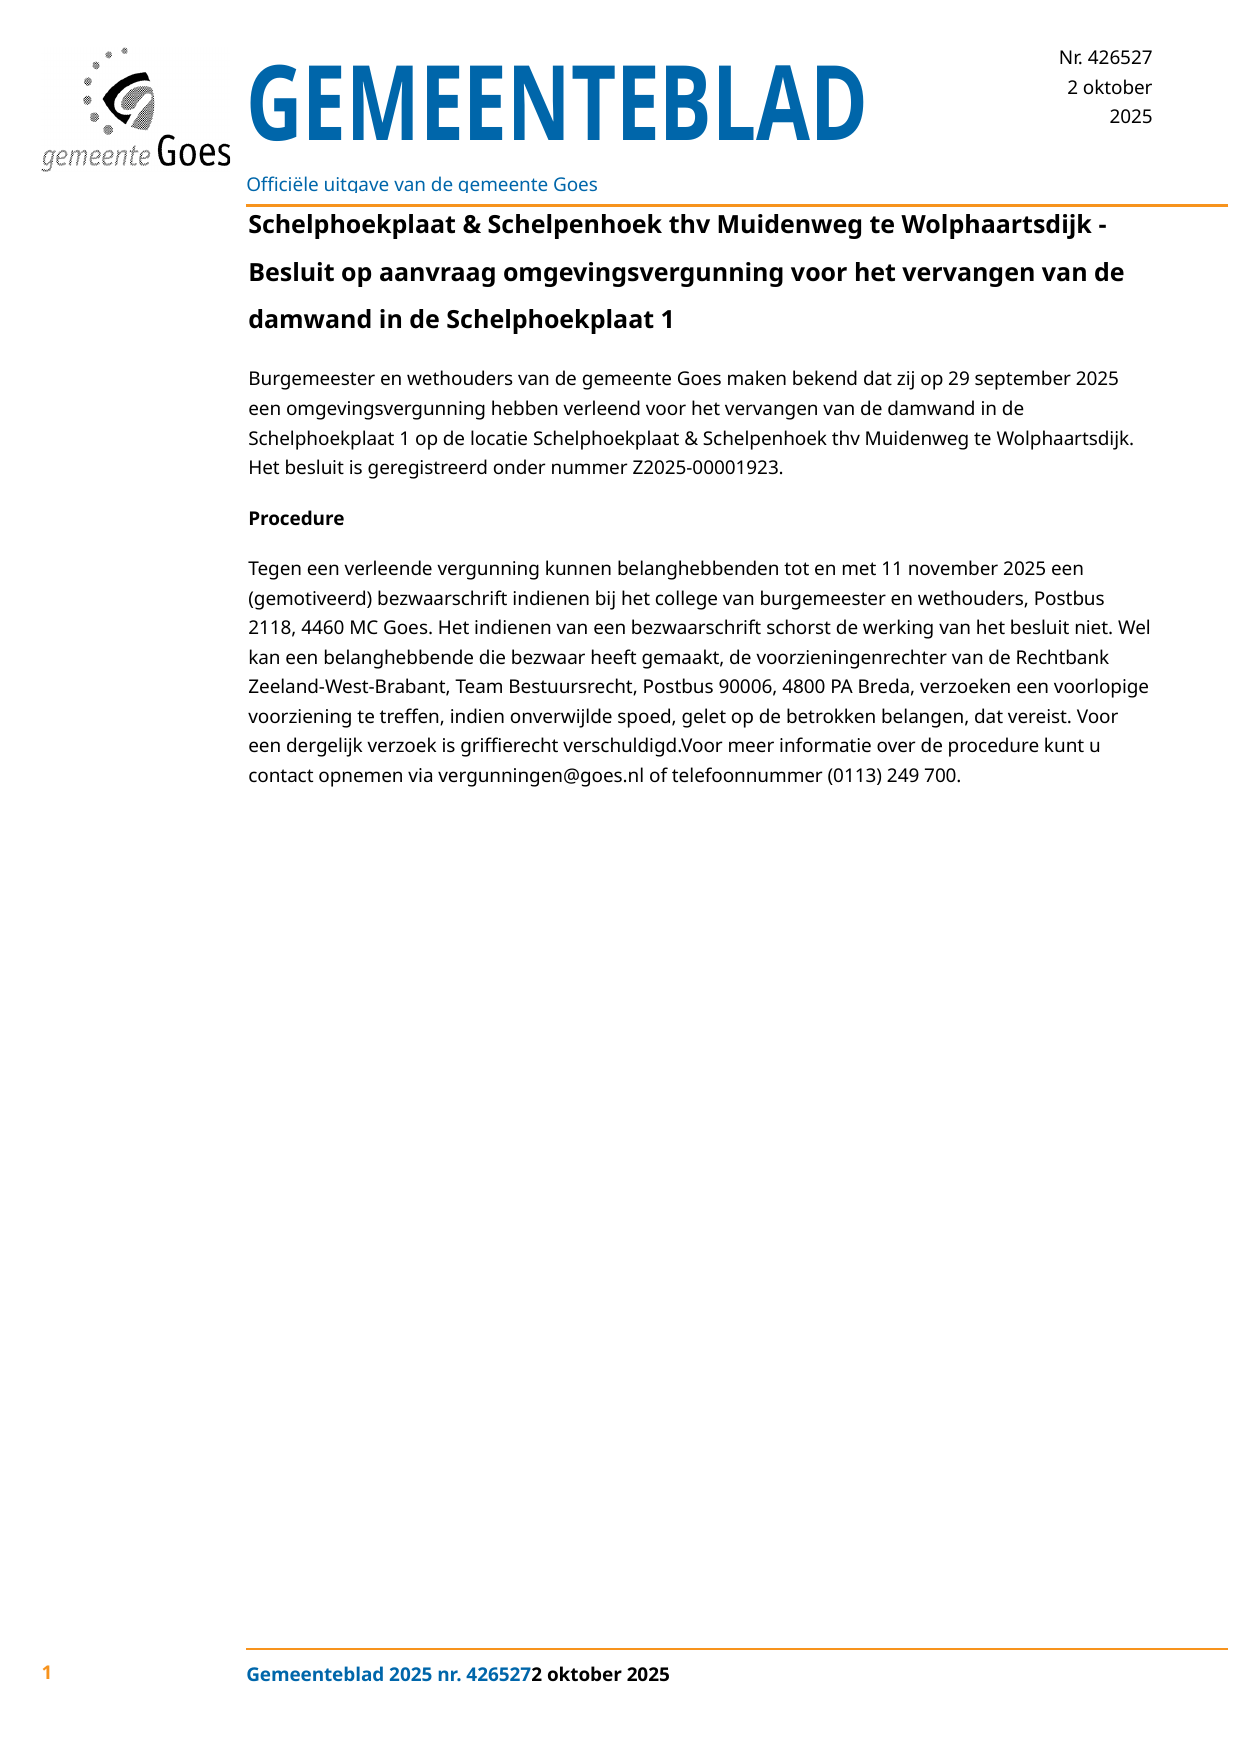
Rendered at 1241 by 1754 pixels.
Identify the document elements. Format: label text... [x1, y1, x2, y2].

text Burgemeester en wethouders van de gemeente Goes maken bekend dat zij op 29 september 2025 een omgevingsvergunning hebben verleend voor het vervangen van de damwand in de Schelphoekplaat 1 op de locatie Schelphoekplaat & Schelpenhoek thv Muidenweg te Wolphaartsdijk. Het besluit is geregistreerd onder nummer Z2025-00001923. [248, 366, 1152, 480]
text Procedure [248, 505, 1152, 530]
text Schelphoekplaat & Schelpenhoek thv Muidenweg te Wolphaartsdijk - Besluit op aanvraag omgevingsvergunning voor het vervangen van de damwand in de Schelphoekplaat 1 [248, 207, 1152, 336]
text Tegen een verleende vergunning kunnen belanghebbenden tot en met 11 november 2025 een (gemotiveerd) bezwaarschrift indienen bij het college van burgemeester en wethouders, Postbus 2118, 4460 MC Goes. Het indienen van een bezwaarschrift schorst de werking van het besluit niet. Wel kan een belanghebbende die bezwaar heeft gemaakt, de voorzieningenrechter van de Rechtbank Zeeland-West-Brabant, Team Bestuursrecht, Postbus 90006, 4800 PA Breda, verzoeken een voorlopige voorziening te treffen, indien onverwijlde spoed, gelet op de betrokken belangen, dat vereist. Voor een dergelijk verzoek is griffierecht verschuldigd.Voor meer informatie over de procedure kunt u contact opnemen via vergunningen@goes.nl of telefoonnummer (0113) 249 700. [248, 555, 1152, 788]
picture [41, 47, 231, 172]
